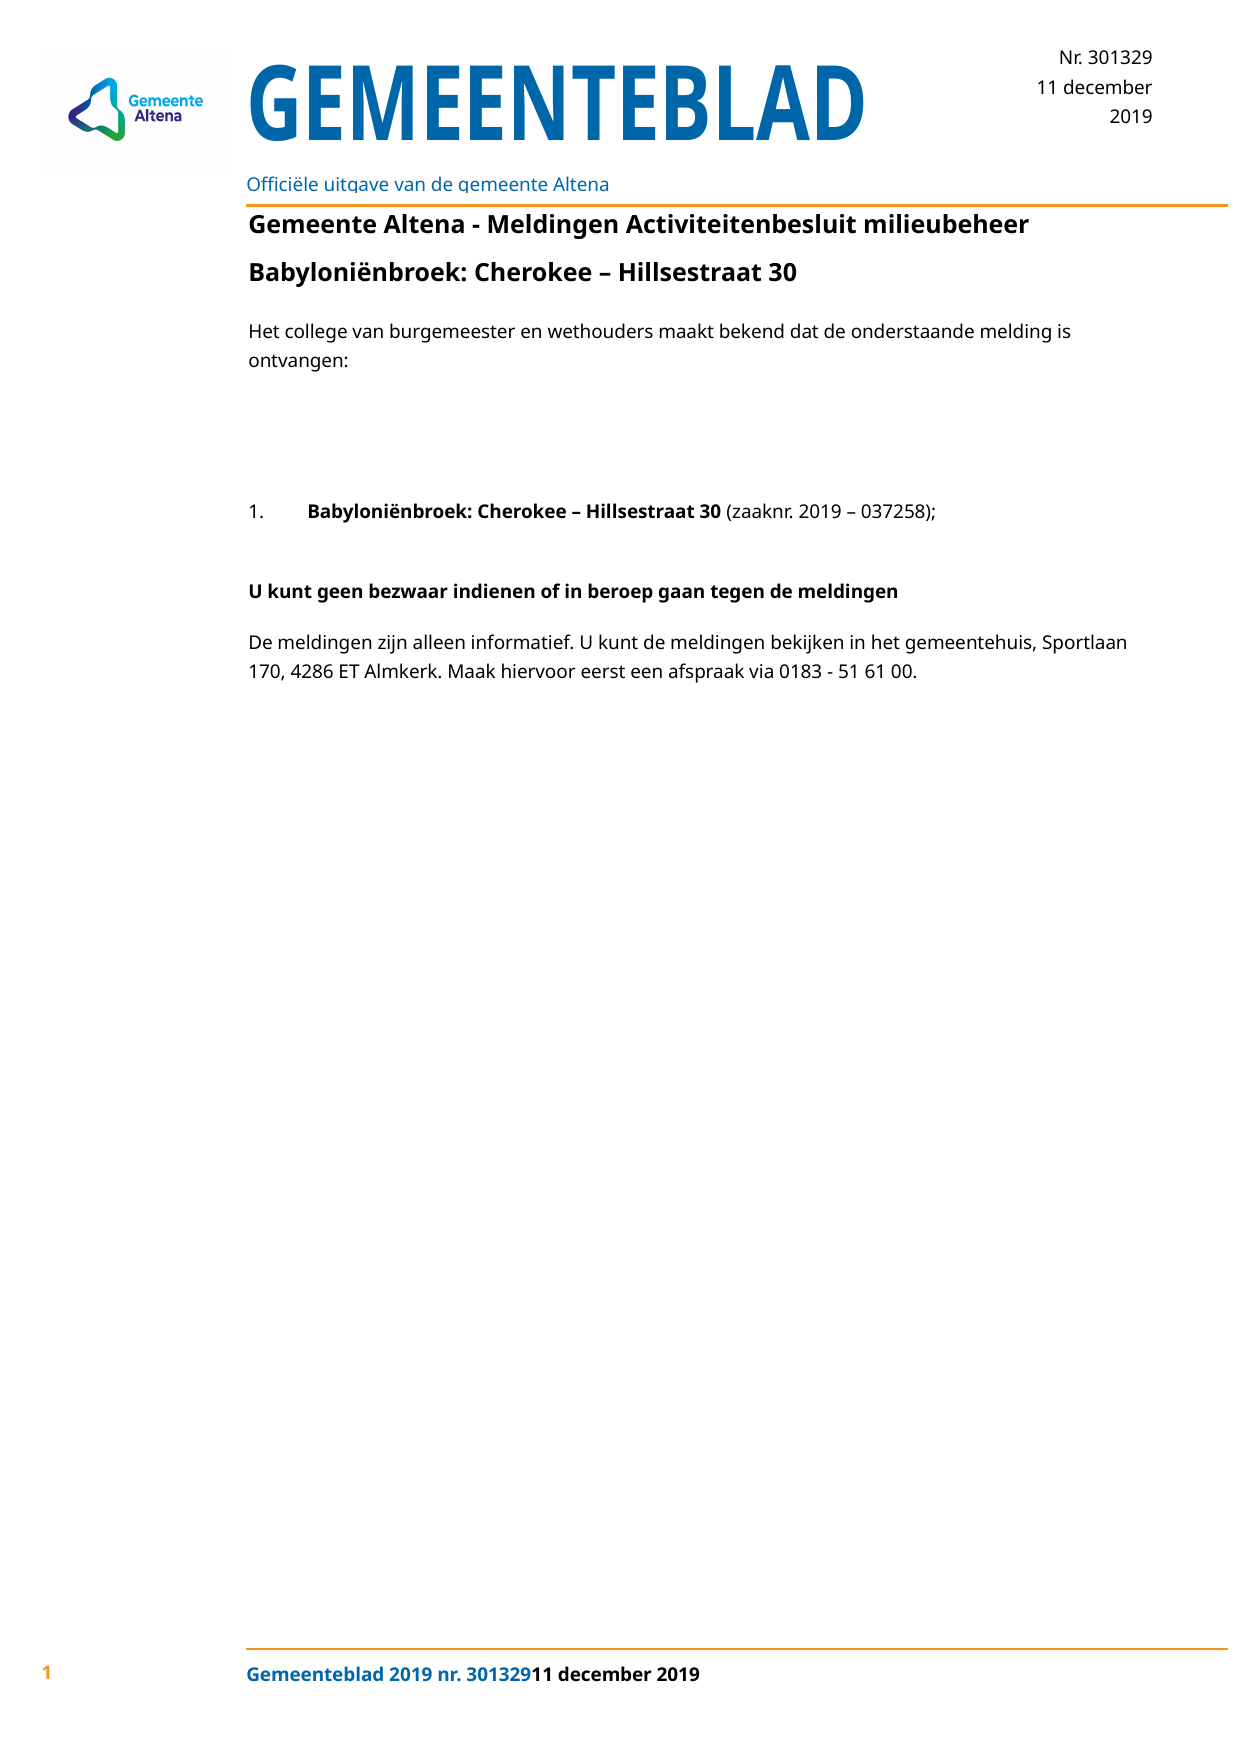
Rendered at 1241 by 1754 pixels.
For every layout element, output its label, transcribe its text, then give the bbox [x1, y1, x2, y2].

text De meldingen zijn alleen informatief. U kunt de meldingen bekijken in het gemeentehuis, Sportlaan 170, 4286 ET Almkerk. Maak hiervoor eerst een afspraak via 0183 - 51 61 00. [248, 629, 1152, 684]
text Het college van burgemeester en wethouders maakt bekend dat de onderstaande melding is ontvangen: [248, 318, 1152, 373]
picture [41, 47, 231, 172]
list Babyloniënbroek: Cherokee – Hillsestraat 30 (zaaknr. 2019 – 037258); [248, 499, 1152, 524]
text U kunt geen bezwaar indienen of in beroep gaan tegen de meldingen [248, 579, 1152, 604]
text Gemeente Altena - Meldingen Activiteitenbesluit milieubeheer Babyloniënbroek: Cherokee – Hillsestraat 30 [248, 207, 1152, 288]
